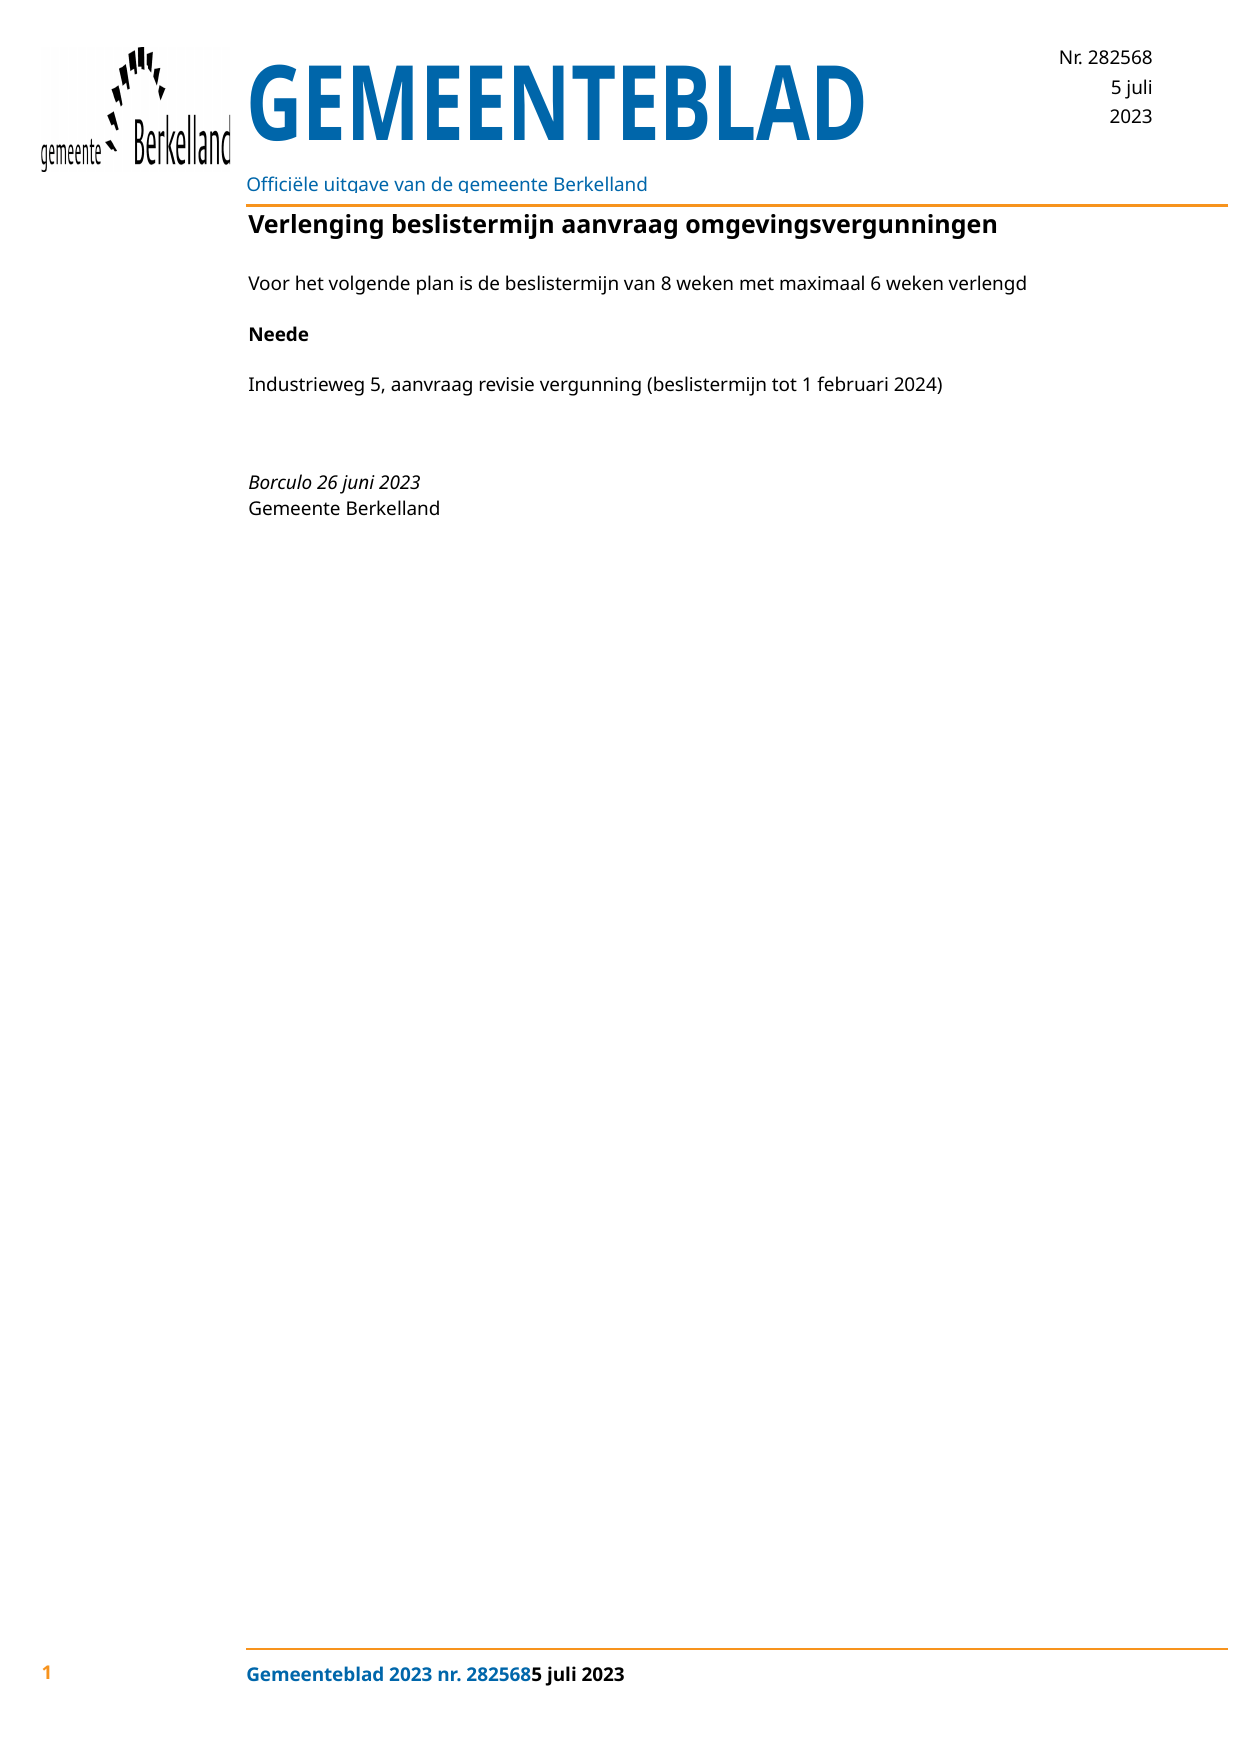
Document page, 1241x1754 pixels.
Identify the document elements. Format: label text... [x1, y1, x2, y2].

text Neede [248, 321, 1152, 346]
picture [41, 47, 231, 172]
text Verlenging beslistermijn aanvraag omgevingsvergunningen [248, 207, 1152, 241]
text Voor het volgende plan is de beslistermijn van 8 weken met maximaal 6 weken verlengd [248, 270, 1152, 296]
text Gemeente Berkelland [248, 495, 1152, 521]
text Borculo 26 juni 2023 [248, 469, 1152, 495]
text Industrieweg 5, aanvraag revisie vergunning (beslistermijn tot 1 februari 2024) [248, 371, 1152, 397]
